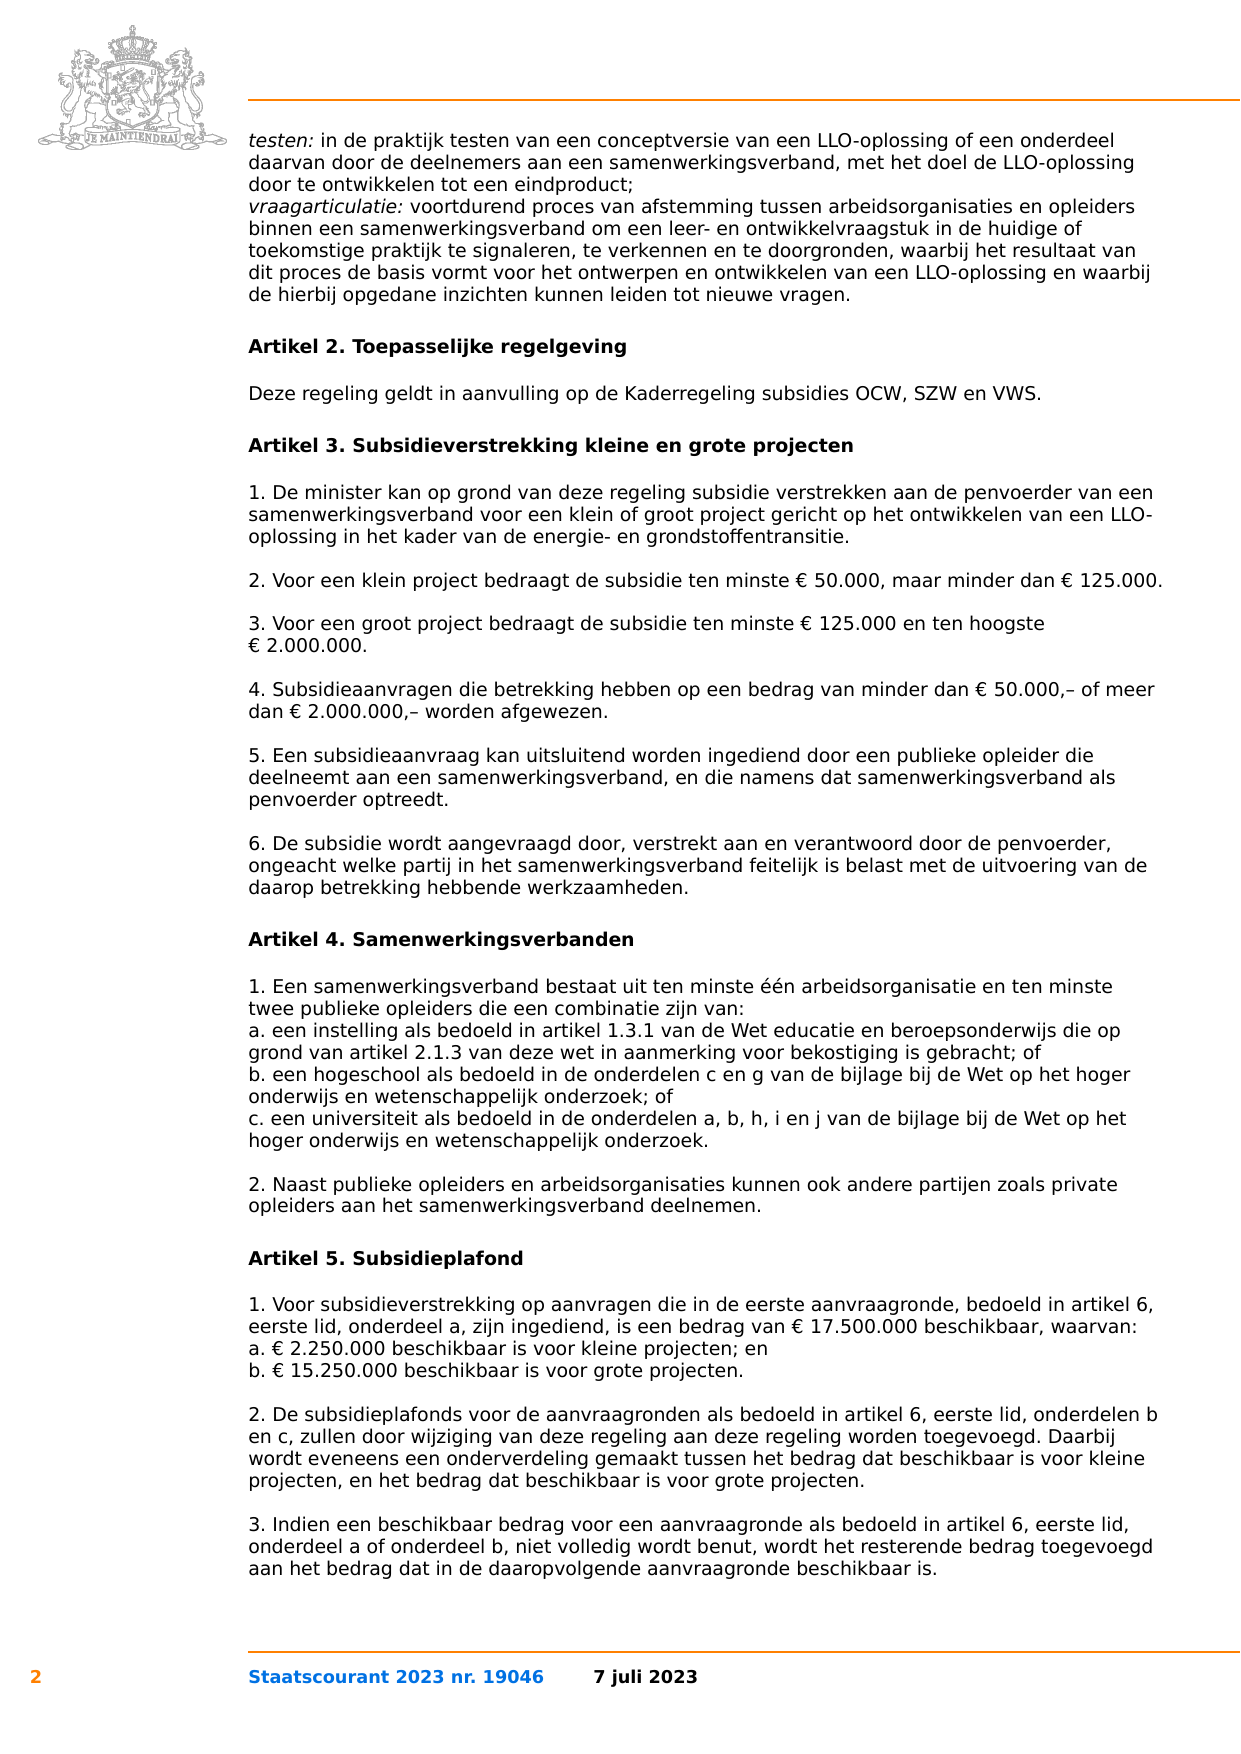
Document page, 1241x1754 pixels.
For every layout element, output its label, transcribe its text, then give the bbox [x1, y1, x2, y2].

text a. € 2.250.000 beschikbaar is voor kleine projecten; en [248, 1338, 1163, 1360]
subtitle Artikel 4. Samenwerkingsverbanden [248, 929, 1163, 951]
text 3. Voor een groot project bedraagt de subsidie ten minste € 125.000 en ten hoogste € 2.000.000. [248, 613, 1163, 657]
subtitle Artikel 2. Toepasselijke regelgeving [248, 336, 1163, 358]
text a. een instelling als bedoeld in artikel 1.3.1 van de Wet educatie en beroepsonderwijs die op grond van artikel 2.1.3 van deze wet in aanmerking voor bekostiging is gebracht; of [248, 1020, 1163, 1064]
text 5. Een subsidieaanvraag kan uitsluitend worden ingediend door een publieke opleider die deelneemt aan een samenwerkingsverband, en die namens dat samenwerkingsverband als penvoerder optreedt. [248, 745, 1163, 811]
text 1. De minister kan op grond van deze regeling subsidie verstrekken aan de penvoerder van een samenwerkingsverband voor een klein of groot project gericht op het ontwikkelen van een LLO-oplossing in het kader van de energie- en grondstoffentransitie. [248, 482, 1163, 548]
text 1. Voor subsidieverstrekking op aanvragen die in de eerste aanvraagronde, bedoeld in artikel 6, eerste lid, onderdeel a, zijn ingediend, is een bedrag van € 17.500.000 beschikbaar, waarvan: [248, 1294, 1163, 1338]
subtitle Artikel 3. Subsidieverstrekking kleine en grote projecten [248, 435, 1163, 457]
text b. een hogeschool als bedoeld in de onderdelen c en g van de bijlage bij de Wet op het hoger onderwijs en wetenschappelijk onderzoek; of [248, 1064, 1163, 1108]
text 6. De subsidie wordt aangevraagd door, verstrekt aan en verantwoord door de penvoerder, ongeacht welke partij in het samenwerkingsverband feitelijk is belast met de uitvoering van de daarop betrekking hebbende werkzaamheden. [248, 833, 1163, 899]
text 2. Naast publieke opleiders en arbeidsorganisaties kunnen ook andere partijen zoals private opleiders aan het samenwerkingsverband deelnemen. [248, 1173, 1163, 1217]
subtitle Artikel 5. Subsidieplafond [248, 1247, 1163, 1269]
text vraagarticulatie: voortdurend proces van afstemming tussen arbeidsorganisaties en opleiders binnen een samenwerkingsverband om een leer- en ontwikkelvraagstuk in de huidige of toekomstige praktijk te signaleren, te verkennen en te doorgronden, waarbij het resultaat van dit proces de basis vormt voor het ontwerpen en ontwikkelen van een LLO-oplossing en waarbij de hierbij opgedane inzichten kunnen leiden tot nieuwe vragen. [248, 196, 1163, 306]
text 1. Een samenwerkingsverband bestaat uit ten minste één arbeidsorganisatie en ten minste twee publieke opleiders die een combinatie zijn van: [248, 976, 1163, 1020]
text Deze regeling geldt in aanvulling op de Kaderregeling subsidies OCW, SZW en VWS. [248, 383, 1163, 405]
text testen: in de praktijk testen van een conceptversie van een LLO-oplossing of een onderdeel daarvan door de deelnemers aan een samenwerkingsverband, met het doel de LLO-oplossing door te ontwikkelen tot een eindproduct; [248, 130, 1163, 196]
picture [38, 25, 227, 150]
text b. € 15.250.000 beschikbaar is voor grote projecten. [248, 1360, 1163, 1382]
text 4. Subsidieaanvragen die betrekking hebben op een bedrag van minder dan € 50.000,– of meer dan € 2.000.000,– worden afgewezen. [248, 679, 1163, 723]
text 2. Voor een klein project bedraagt de subsidie ten minste € 50.000, maar minder dan € 125.000. [248, 569, 1163, 591]
text 2. De subsidieplafonds voor de aanvraagronden als bedoeld in artikel 6, eerste lid, onderdelen b en c, zullen door wijziging van deze regeling aan deze regeling worden toegevoegd. Daarbij wordt eveneens een onderverdeling gemaakt tussen het bedrag dat beschikbaar is voor kleine projecten, en het bedrag dat beschikbaar is voor grote projecten. [248, 1404, 1163, 1492]
text c. een universiteit als bedoeld in de onderdelen a, b, h, i en j van de bijlage bij de Wet op het hoger onderwijs en wetenschappelijk onderzoek. [248, 1108, 1163, 1152]
text 3. Indien een beschikbaar bedrag voor een aanvraagronde als bedoeld in artikel 6, eerste lid, onderdeel a of onderdeel b, niet volledig wordt benut, wordt het resterende bedrag toegevoegd aan het bedrag dat in de daaropvolgende aanvraagronde beschikbaar is. [248, 1514, 1163, 1580]
